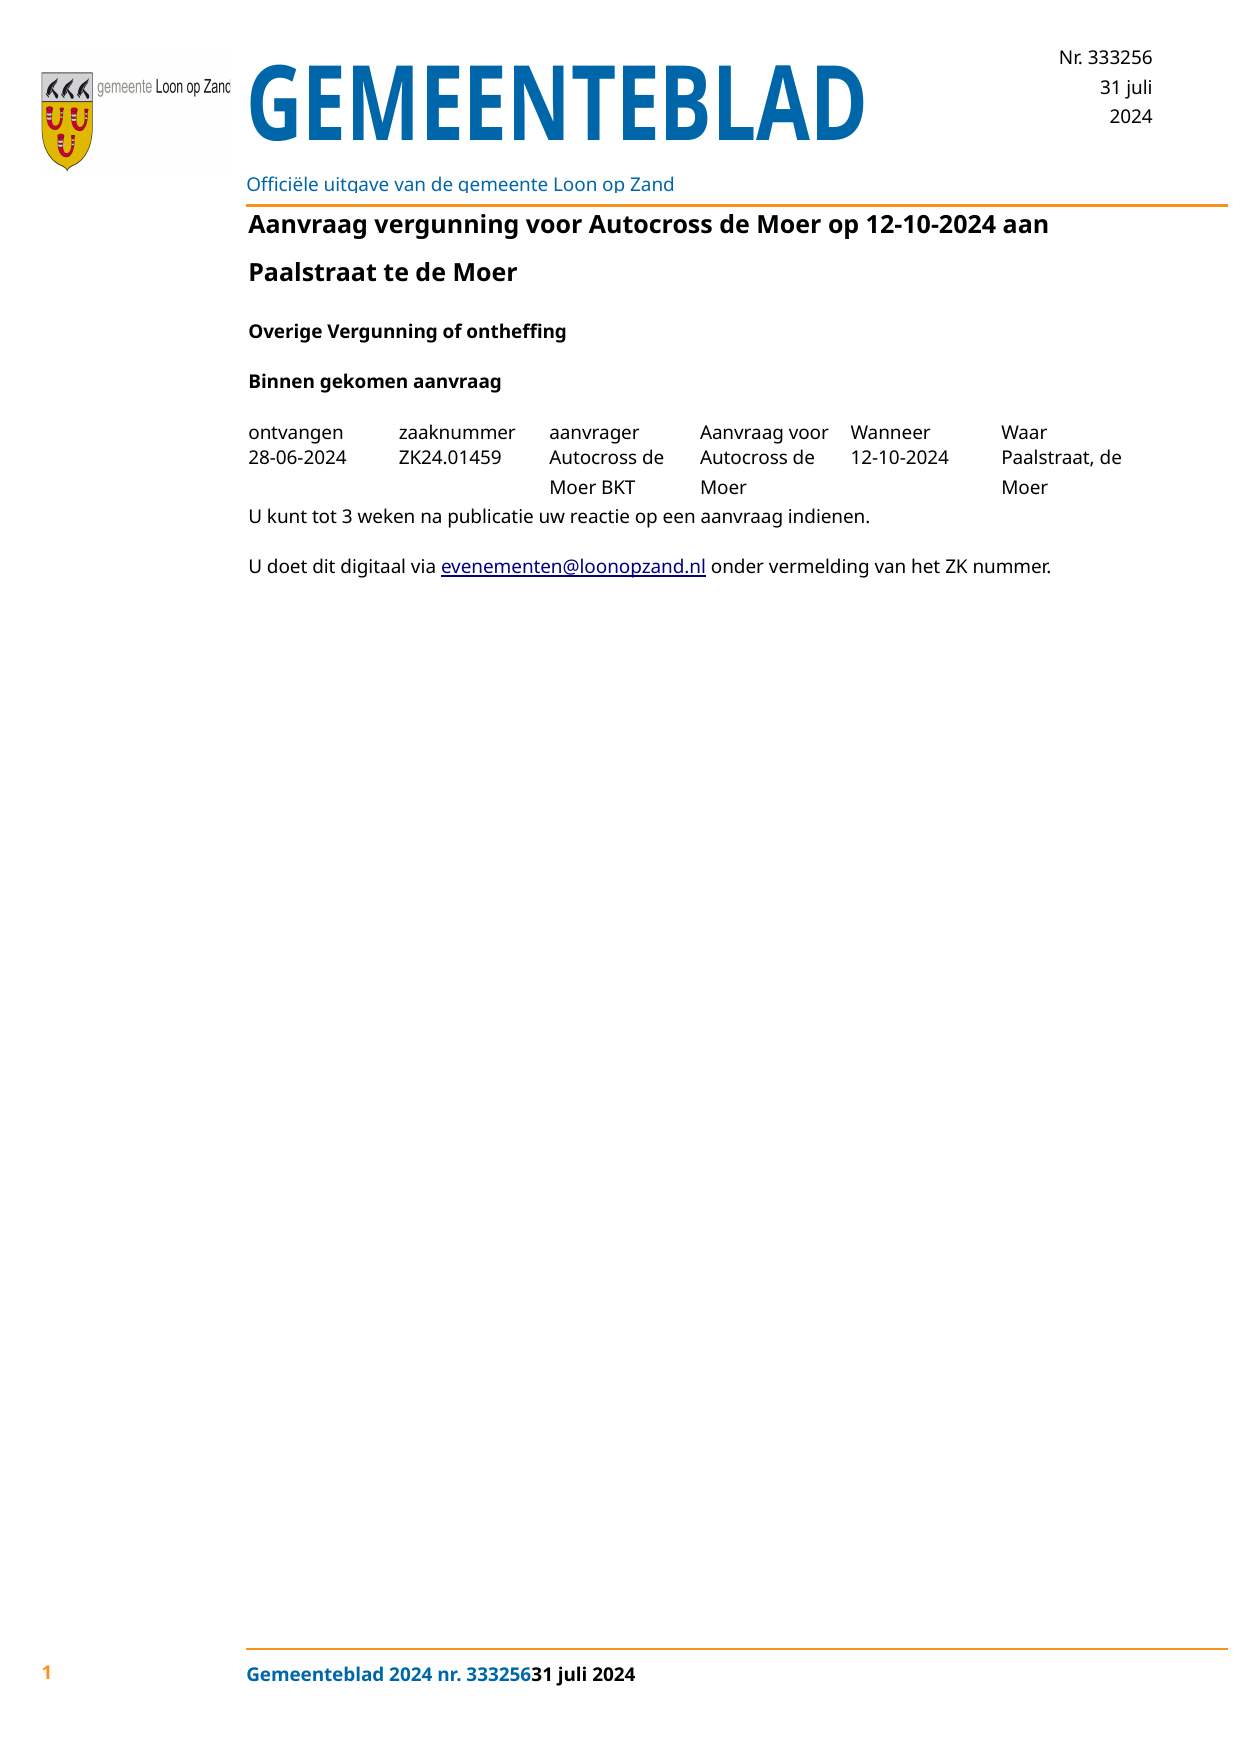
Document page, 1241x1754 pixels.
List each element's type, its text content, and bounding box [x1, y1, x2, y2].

table_header Waar [1001, 419, 1152, 444]
text U doet dit digitaal via evenementen@loonopzand.nl onder vermelding van het ZK nummer. [248, 553, 1152, 579]
table_cell Paalstraat, de Moer [1001, 445, 1152, 500]
table_cell Autocross de Moer BKT [549, 445, 700, 500]
table_cell 28-06-2024 [248, 445, 398, 500]
table_header Aanvraag voor [700, 419, 850, 444]
table_header zaaknummer [399, 419, 549, 444]
table_header Wanneer [850, 419, 1001, 444]
text Overige Vergunning of ontheffing [248, 318, 1152, 344]
table_header aanvrager [549, 419, 700, 444]
text Binnen gekomen aanvraag [248, 368, 1152, 394]
table_cell ZK24.01459 [399, 445, 549, 500]
table_header ontvangen [248, 419, 398, 444]
picture [41, 47, 231, 172]
table_cell 12-10-2024 [850, 445, 1001, 500]
table_cell Autocross de Moer [700, 445, 850, 500]
text Aanvraag vergunning voor Autocross de Moer op 12-10-2024 aan Paalstraat te de Moer [248, 207, 1152, 288]
text U kunt tot 3 weken na publicatie uw reactie op een aanvraag indienen. [248, 503, 1152, 529]
